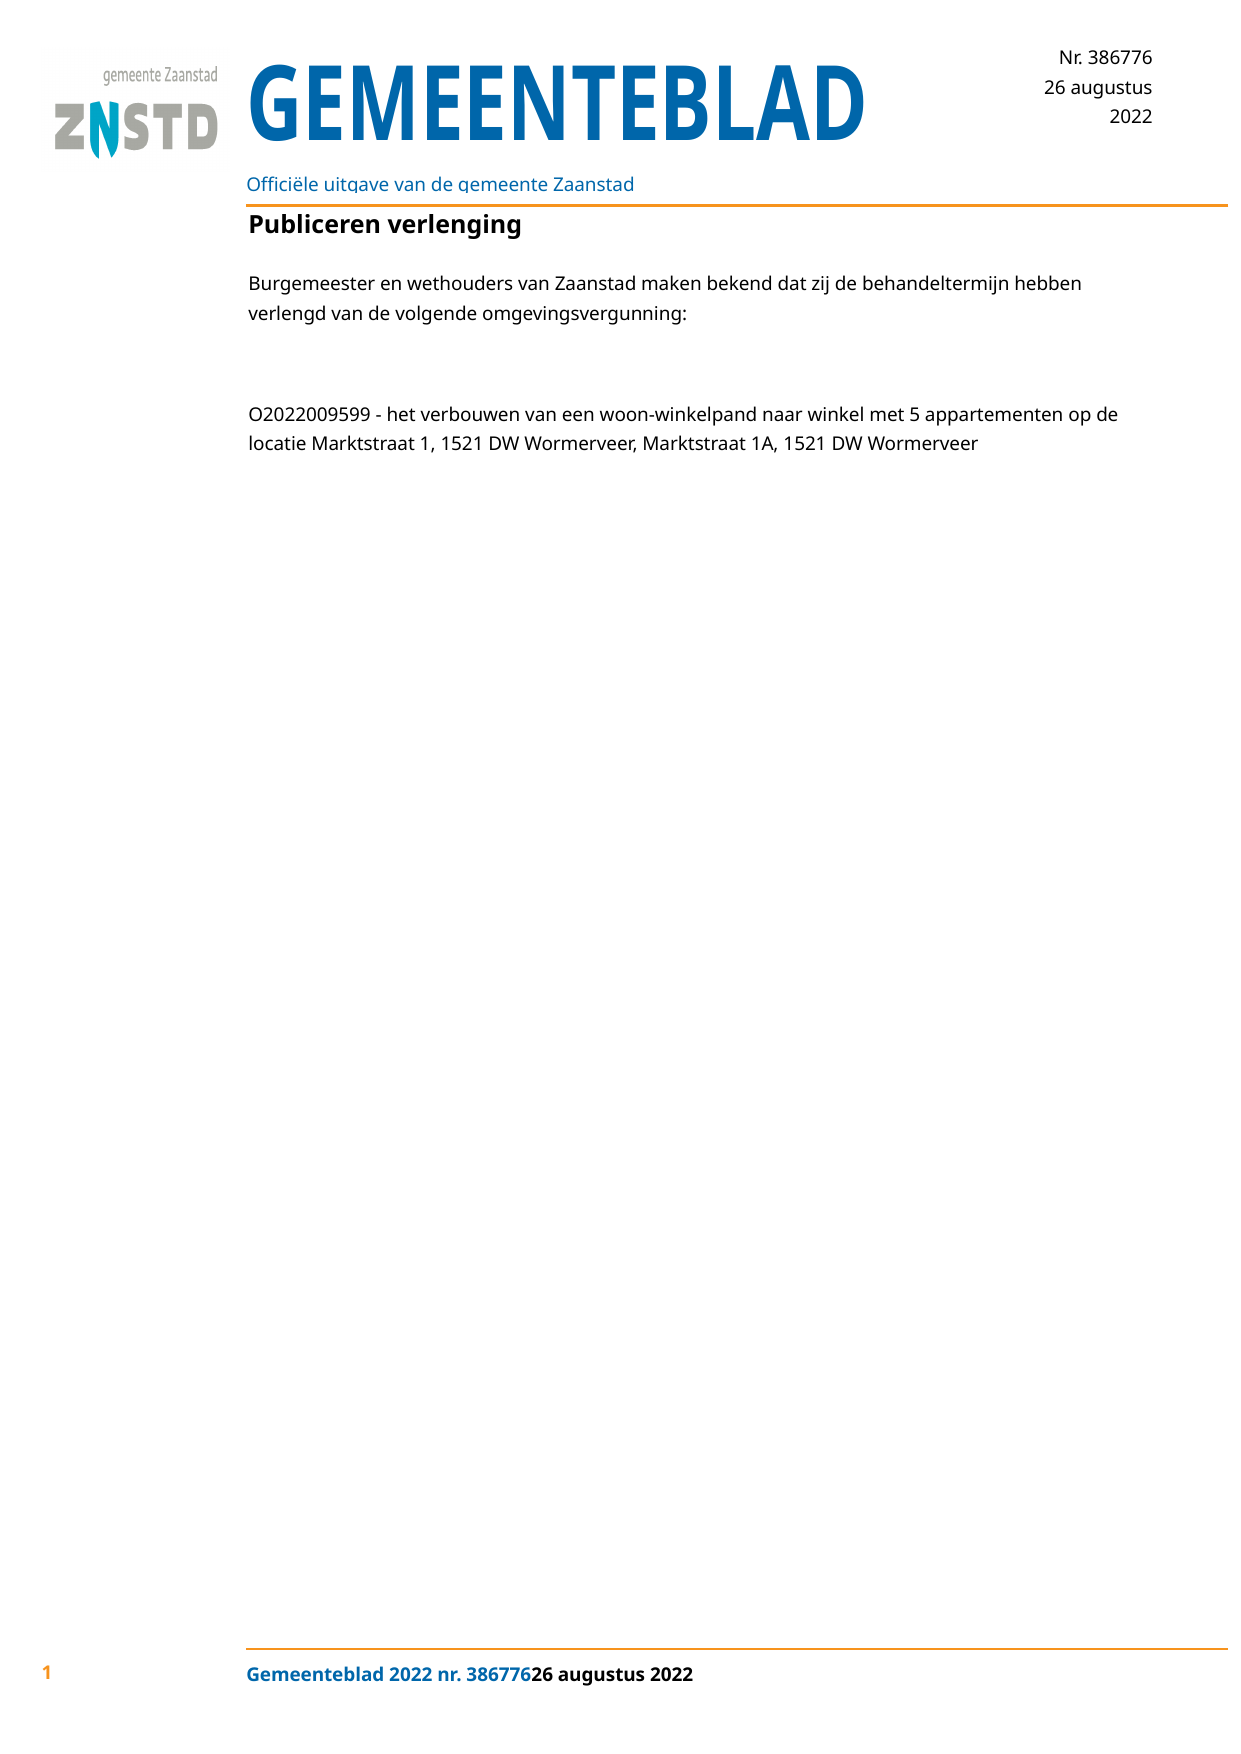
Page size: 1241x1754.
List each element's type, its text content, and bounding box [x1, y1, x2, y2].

text O2022009599 - het verbouwen van een woon-winkelpand naar winkel met 5 appartementen op de locatie Marktstraat 1, 1521 DW Wormerveer, Marktstraat 1A, 1521 DW Wormerveer [248, 401, 1152, 456]
text Publiceren verlenging [248, 207, 1152, 241]
picture [41, 47, 231, 172]
text Burgemeester en wethouders van Zaanstad maken bekend dat zij de behandeltermijn hebben verlengd van de volgende omgevingsvergunning: [248, 270, 1152, 326]
